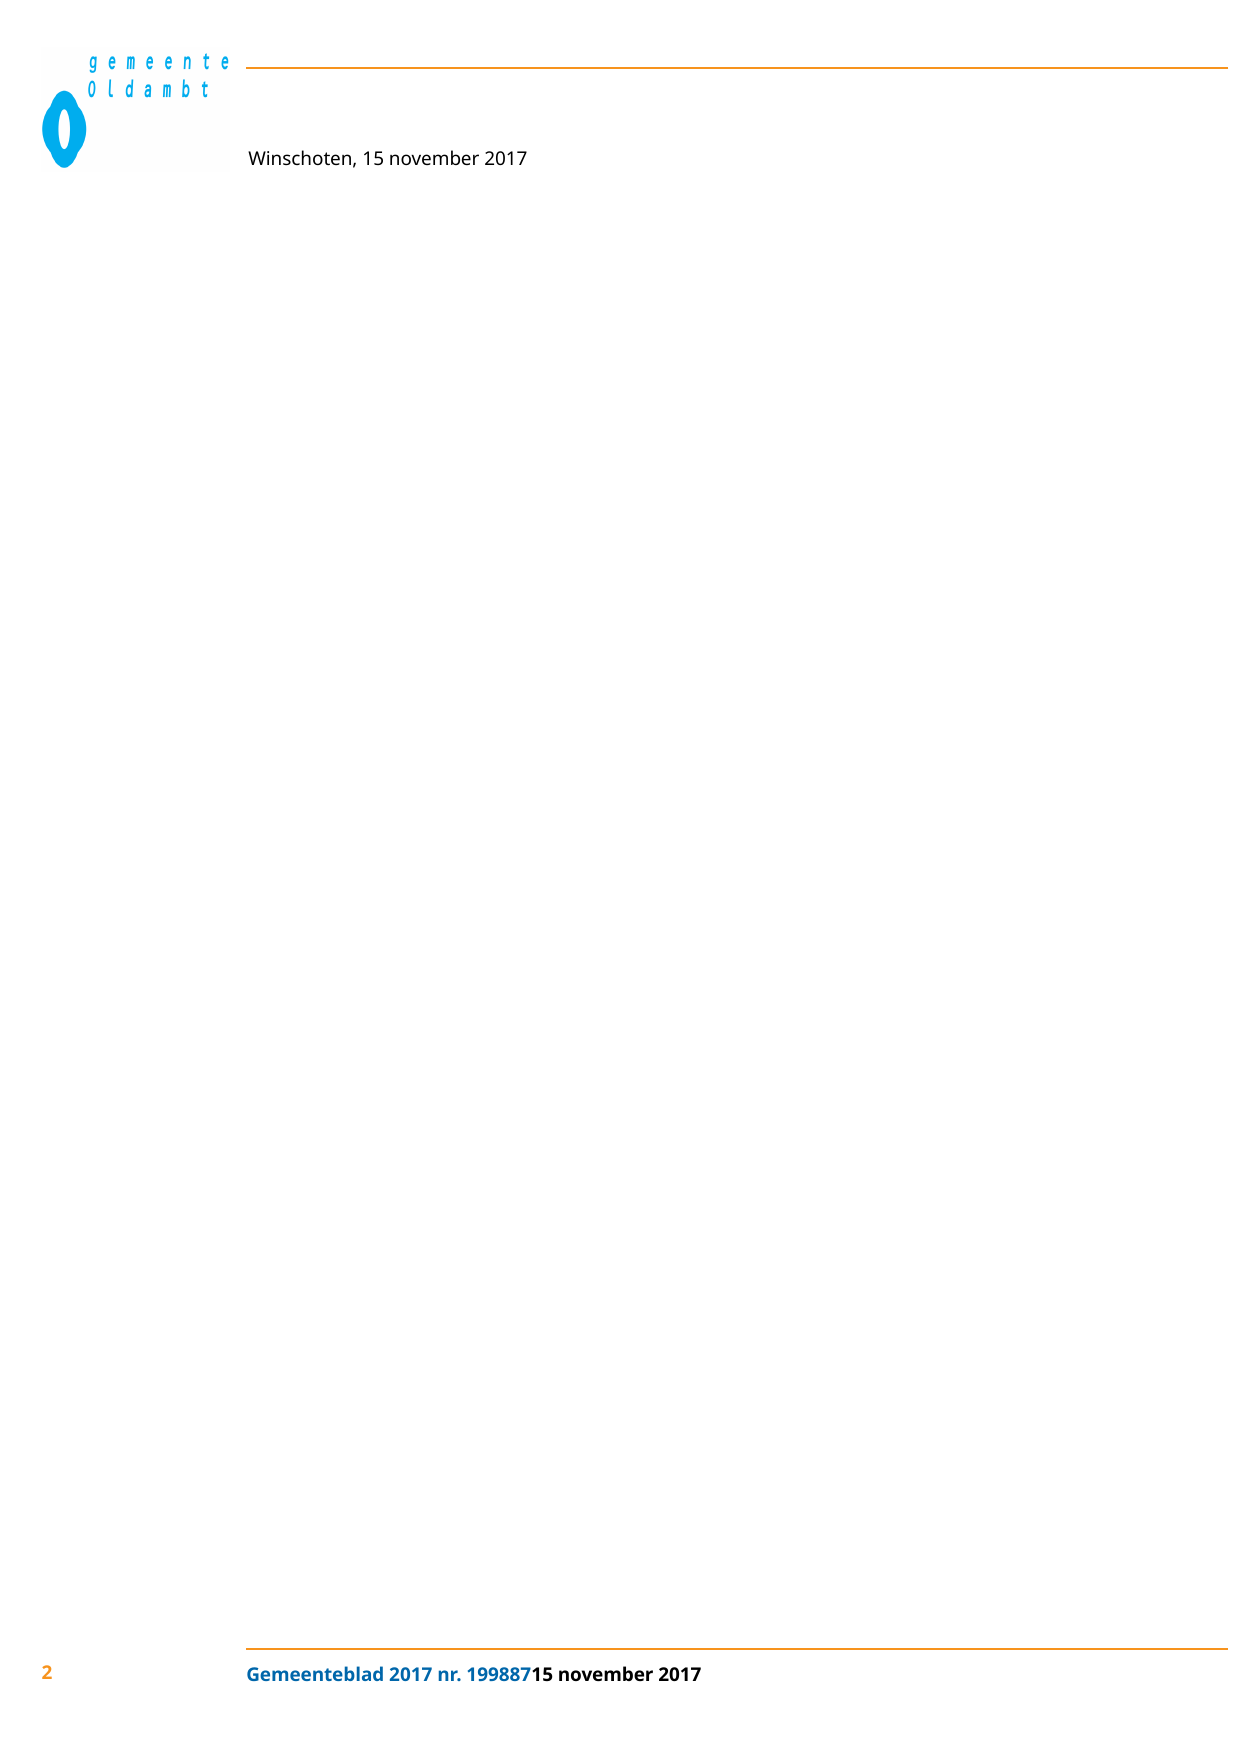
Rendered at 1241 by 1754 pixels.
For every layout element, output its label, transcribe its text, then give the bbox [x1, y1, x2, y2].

picture [41, 47, 231, 172]
text Winschoten, 15 november 2017 [248, 145, 1152, 171]
